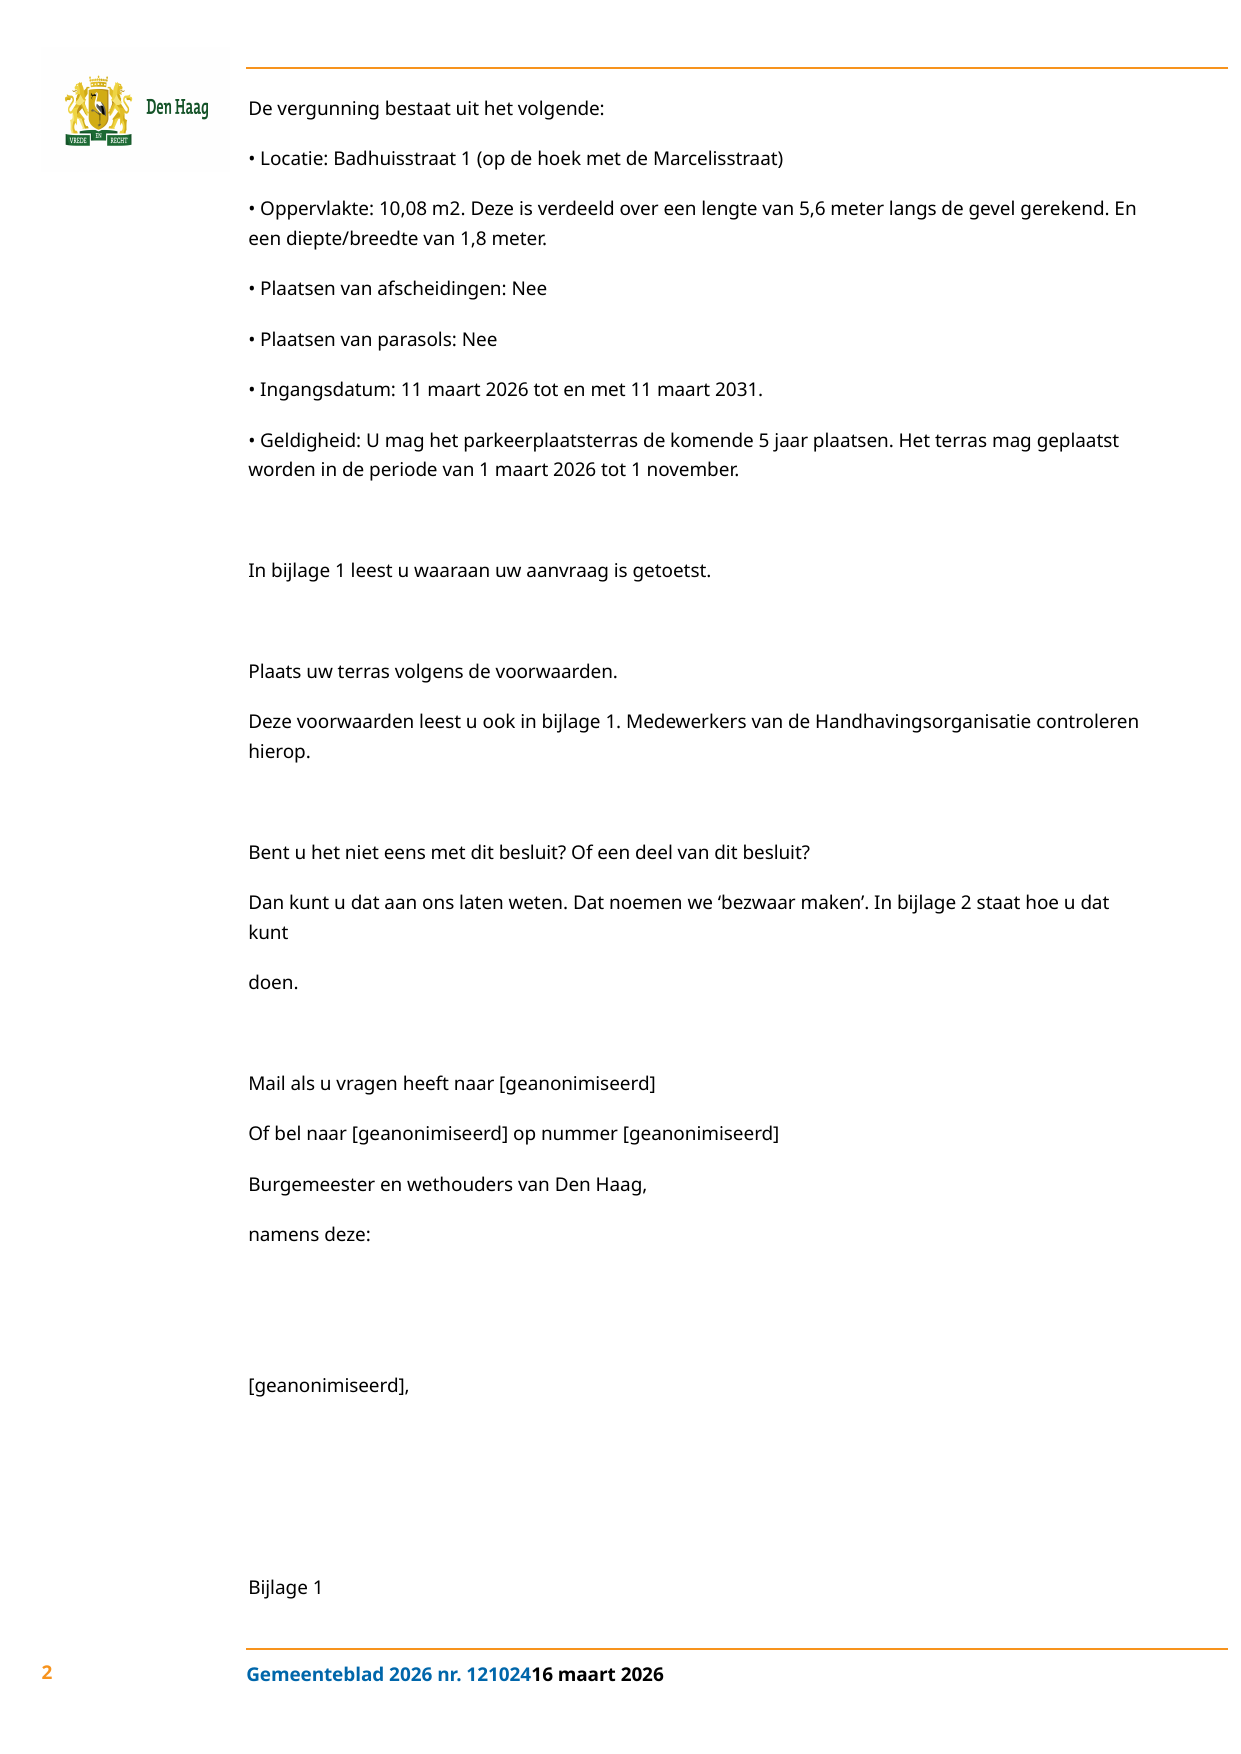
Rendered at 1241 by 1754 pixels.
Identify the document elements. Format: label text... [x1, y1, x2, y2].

picture [41, 47, 231, 172]
text In bijlage 1 leest u waaraan uw aanvraag is getoetst. [248, 557, 1152, 583]
text Plaats uw terras volgens de voorwaarden. [248, 658, 1152, 684]
text • Oppervlakte: 10,08 m2. Deze is verdeeld over een lengte van 5,6 meter langs de gevel gerekend. En een diepte/breedte van 1,8 meter. [248, 196, 1152, 251]
text De vergunning bestaat uit het volgende: [248, 95, 1152, 121]
text doen. [248, 969, 1152, 995]
text • Locatie: Badhuisstraat 1 (op de hoek met de Marcelisstraat) [248, 145, 1152, 171]
text • Plaatsen van afscheidingen: Nee [248, 276, 1152, 301]
text Burgemeester en wethouders van Den Haag, [248, 1171, 1152, 1197]
text Dan kunt u dat aan ons laten weten. Dat noemen we ‘bezwaar maken’. In bijlage 2 staat hoe u dat kunt [248, 889, 1152, 945]
text Bent u het niet eens met dit besluit? Of een deel van dit besluit? [248, 839, 1152, 865]
text namens deze: [248, 1221, 1152, 1247]
text Deze voorwaarden leest u ook in bijlage 1. Medewerkers van de Handhavingsorganisatie controleren hierop. [248, 708, 1152, 764]
text • Plaatsen van parasols: Nee [248, 326, 1152, 352]
text Bijlage 1 [248, 1574, 1152, 1600]
text • Ingangsdatum: 11 maart 2026 tot en met 11 maart 2031. [248, 376, 1152, 402]
text [geanonimiseerd], [248, 1373, 1152, 1398]
text Of bel naar [geanonimiseerd] op nummer [geanonimiseerd] [248, 1121, 1152, 1146]
text Mail als u vragen heeft naar [geanonimiseerd] [248, 1070, 1152, 1096]
text • Geldigheid: U mag het parkeerplaatsterras de komende 5 jaar plaatsen. Het terras mag geplaatst worden in de periode van 1 maart 2026 tot 1 november. [248, 427, 1152, 482]
